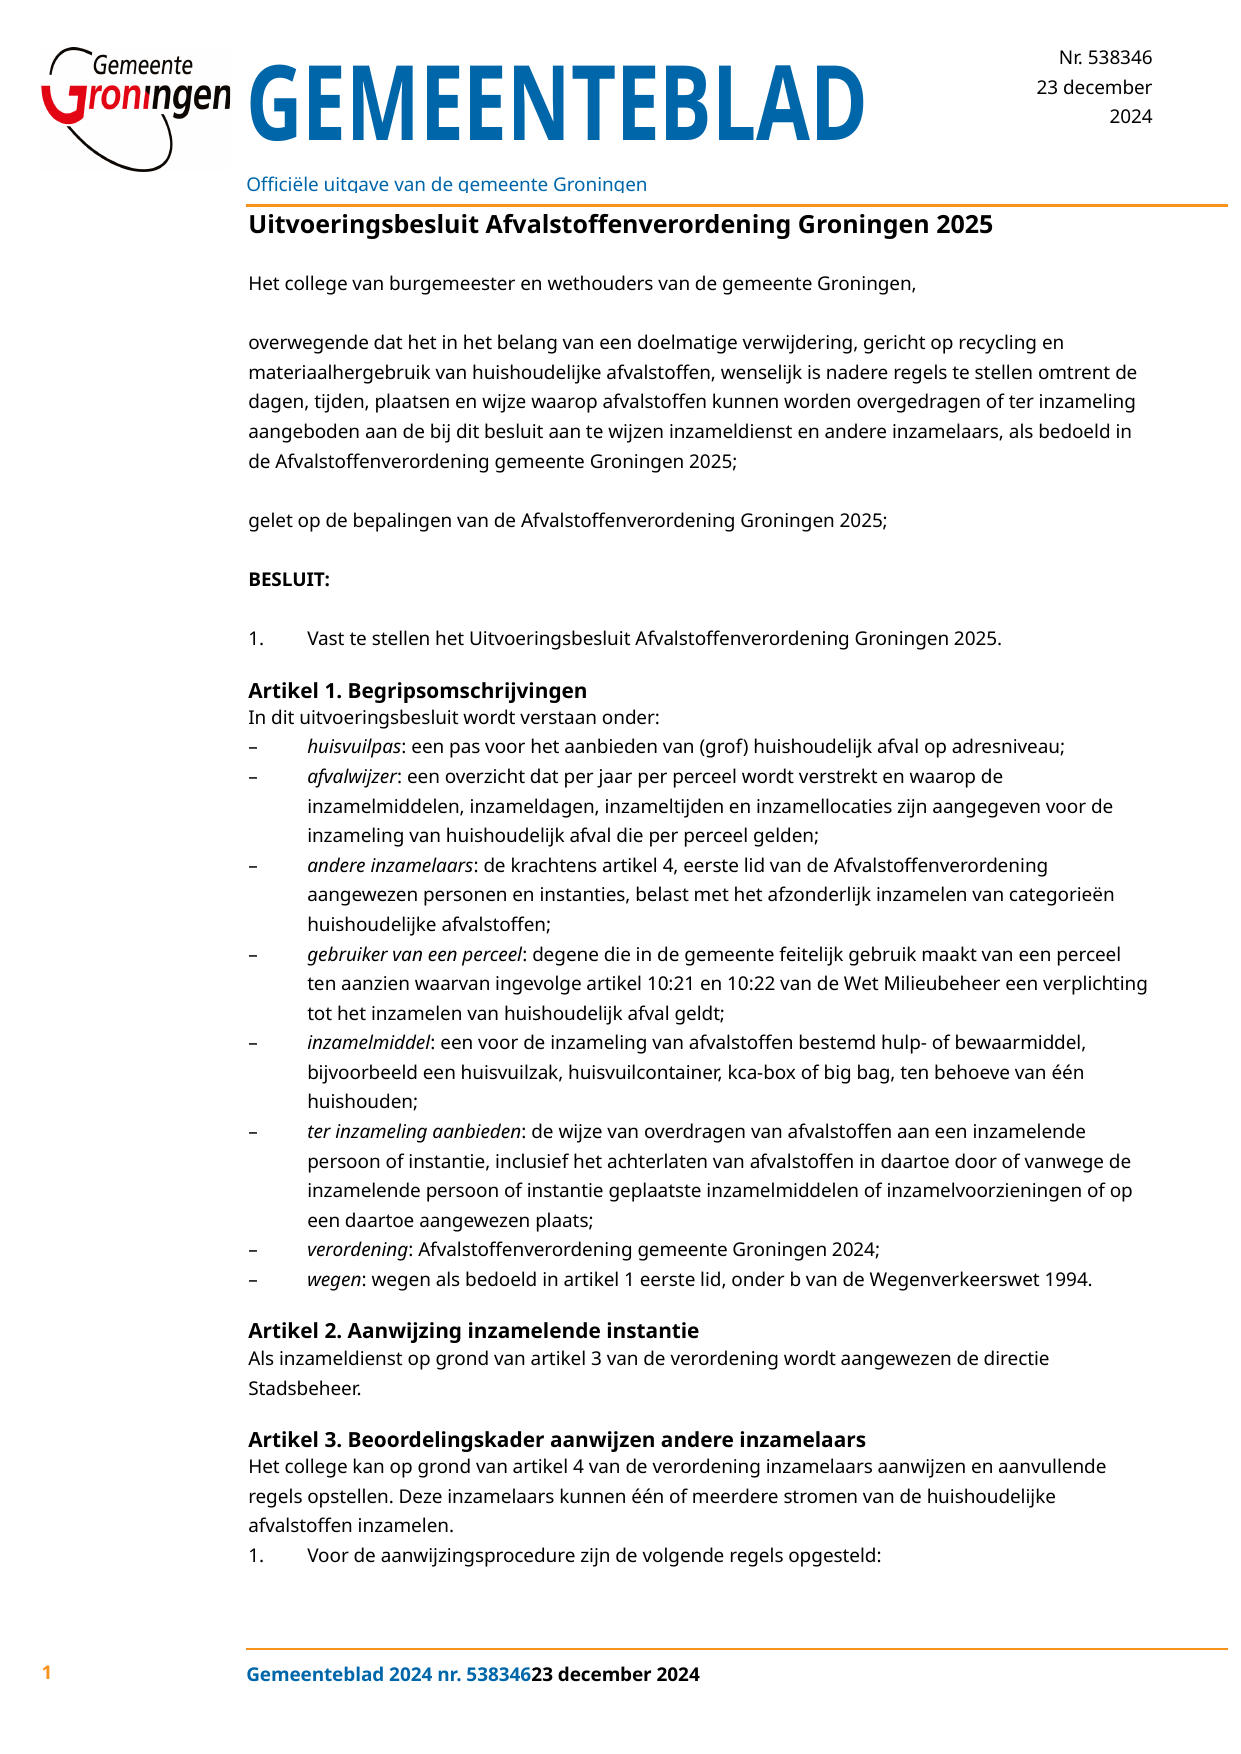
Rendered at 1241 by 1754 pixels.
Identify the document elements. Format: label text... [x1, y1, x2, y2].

list afvalwijzer: een overzicht dat per jaar per perceel wordt verstrekt en waarop de inzamelmiddelen, inzameldagen, inzameltijden en inzamellocaties zijn aangegeven voor de inzameling van huishoudelijk afval die per perceel gelden; [248, 763, 1152, 848]
text Als inzameldienst op grond van artikel 3 van de verordening wordt aangewezen de directie Stadsbeheer. [248, 1345, 1152, 1400]
list wegen: wegen als bedoeld in artikel 1 eerste lid, onder b van de Wegenverkeerswet 1994. [248, 1266, 1152, 1292]
text Artikel 1. Begripsomschrijvingen [248, 676, 1152, 704]
text Het college van burgemeester en wethouders van de gemeente Groningen, [248, 270, 1152, 296]
list andere inzamelaars: de krachtens artikel 4, eerste lid van de Afvalstoffenverordening aangewezen personen en instanties, belast met het afzonderlijk inzamelen van categorieën huishoudelijke afvalstoffen; [248, 852, 1152, 937]
list inzamelmiddel: een voor de inzameling van afvalstoffen bestemd hulp- of bewaarmiddel, bijvoorbeeld een huisvuilzak, huisvuilcontainer, kca-box of big bag, ten behoeve van één huishouden; [248, 1029, 1152, 1114]
picture [41, 47, 231, 172]
text In dit uitvoeringsbesluit wordt verstaan onder: [248, 704, 1152, 730]
text Artikel 2. Aanwijzing inzamelende instantie [248, 1317, 1152, 1345]
list verordening: Afvalstoffenverordening gemeente Groningen 2024; [248, 1237, 1152, 1262]
text gelet op de bepalingen van de Afvalstoffenverordening Groningen 2025; [248, 507, 1152, 533]
list Voor de aanwijzingsprocedure zijn de volgende regels opgesteld: [248, 1542, 1152, 1568]
list Vast te stellen het Uitvoeringsbesluit Afvalstoffenverordening Groningen 2025. [248, 625, 1152, 651]
text BESLUIT: [248, 566, 1152, 592]
list huisvuilpas: een pas voor het aanbieden van (grof) huishoudelijk afval op adresniveau; [248, 734, 1152, 759]
text Het college kan op grond van artikel 4 van de verordening inzamelaars aanwijzen en aanvullende regels opstellen. Deze inzamelaars kunnen één of meerdere stromen van de huishoudelijke afvalstoffen inzamelen. [248, 1453, 1152, 1538]
list ter inzameling aanbieden: de wijze van overdragen van afvalstoffen aan een inzamelende persoon of instantie, inclusief het achterlaten van afvalstoffen in daartoe door of vanwege de inzamelende persoon of instantie geplaatste inzamelmiddelen of inzamelvoorzieningen of op een daartoe aangewezen plaats; [248, 1118, 1152, 1233]
text Uitvoeringsbesluit Afvalstoffenverordening Groningen 2025 [248, 207, 1152, 241]
text overwegende dat het in het belang van een doelmatige verwijdering, gericht op recycling en materiaalhergebruik van huishoudelijke afvalstoffen, wenselijk is nadere regels te stellen omtrent de dagen, tijden, plaatsen en wijze waarop afvalstoffen kunnen worden overgedragen of ter inzameling aangeboden aan de bij dit besluit aan te wijzen inzameldienst en andere inzamelaars, als bedoeld in de Afvalstoffenverordening gemeente Groningen 2025; [248, 329, 1152, 473]
text Artikel 3. Beoordelingskader aanwijzen andere inzamelaars [248, 1425, 1152, 1453]
list gebruiker van een perceel: degene die in de gemeente feitelijk gebruik maakt van een perceel ten aanzien waarvan ingevolge artikel 10:21 en 10:22 van de Wet Milieubeheer een verplichting tot het inzamelen van huishoudelijk afval geldt; [248, 941, 1152, 1026]
